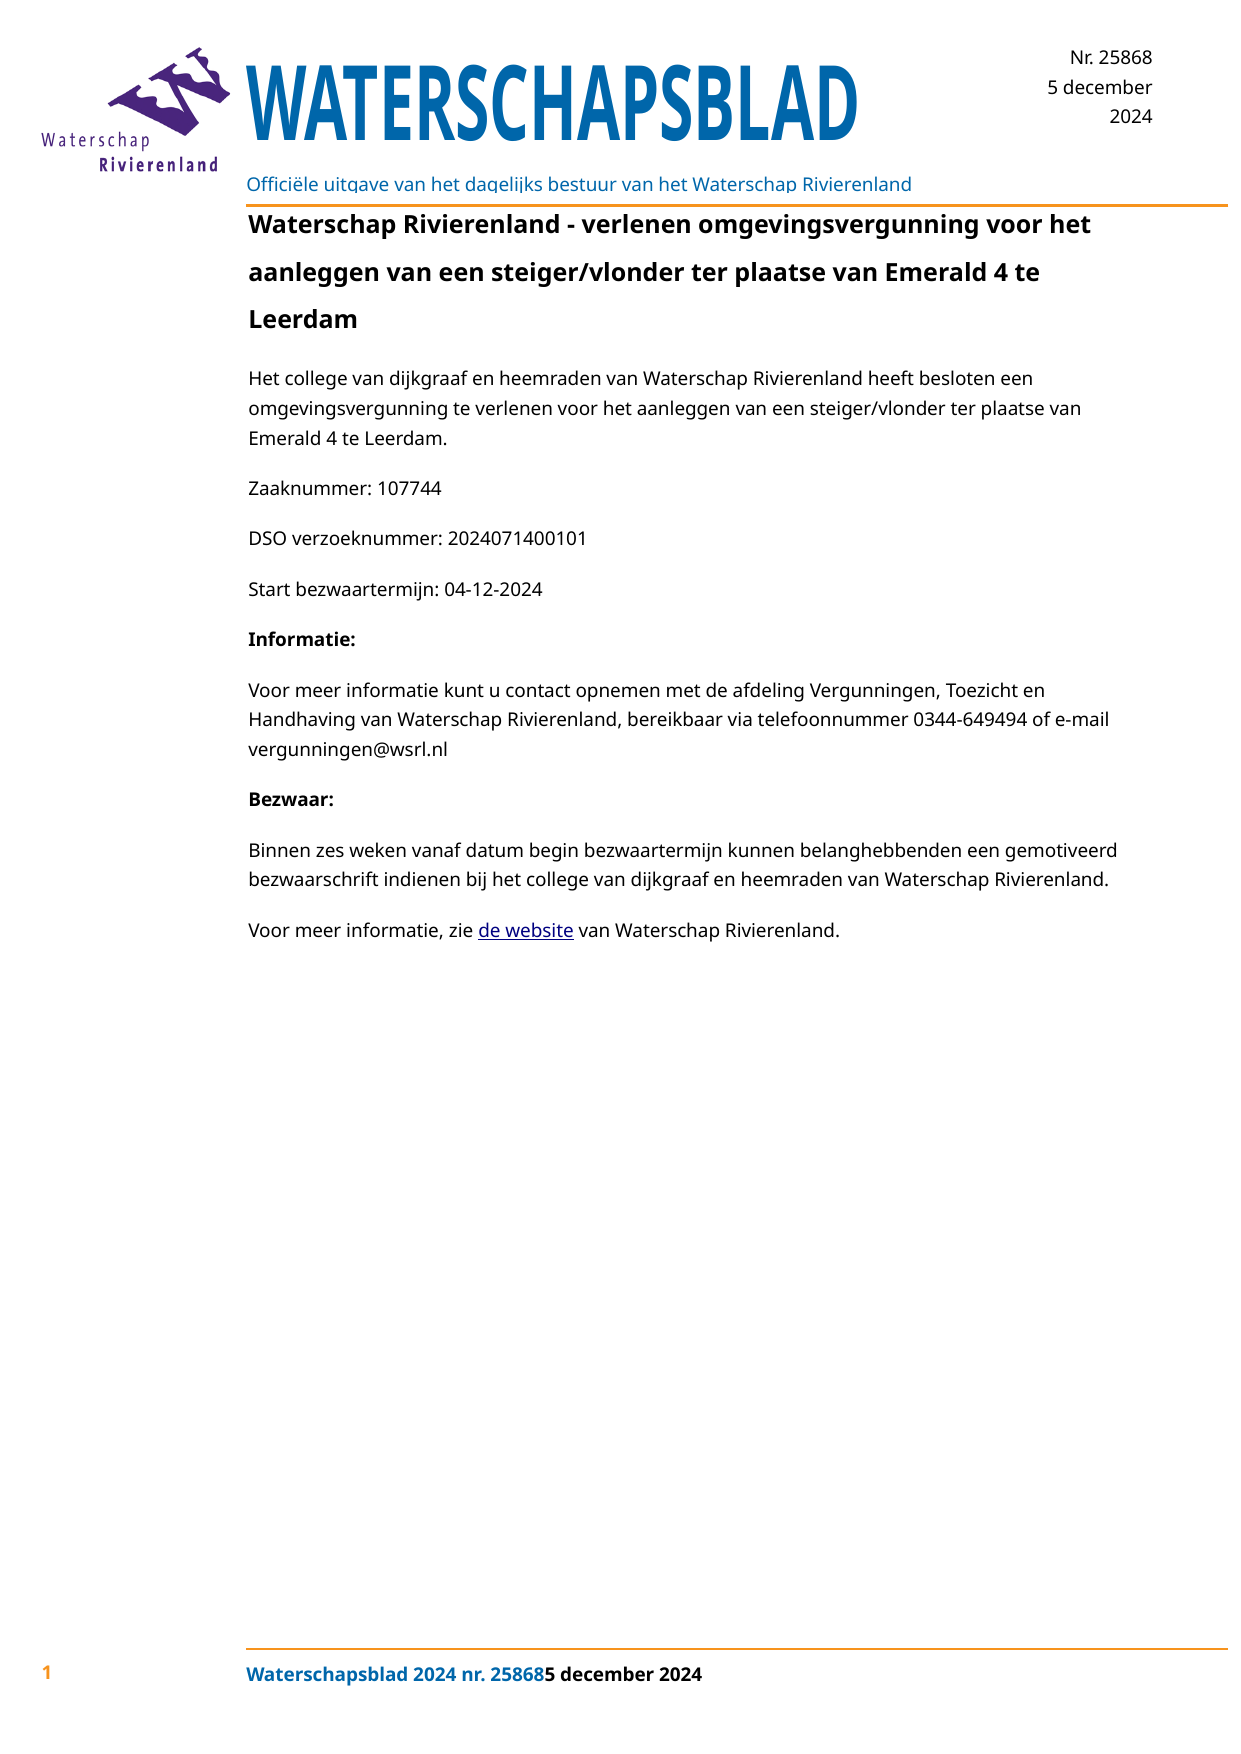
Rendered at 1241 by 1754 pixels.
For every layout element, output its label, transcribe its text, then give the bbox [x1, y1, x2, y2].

text DSO verzoeknummer: 2024071400101 [248, 526, 1152, 551]
text Zaaknummer: 107744 [248, 475, 1152, 501]
text Start bezwaartermijn: 04-12-2024 [248, 576, 1152, 602]
text Informatie: [248, 626, 1152, 652]
text Het college van dijkgraaf en heemraden van Waterschap Rivierenland heeft besloten een omgevingsvergunning te verlenen voor het aanleggen van een steiger/vlonder ter plaatse van Emerald 4 te Leerdam. [248, 366, 1152, 450]
text Bezwaar: [248, 786, 1152, 812]
text Waterschap Rivierenland - verlenen omgevingsvergunning voor het aanleggen van een steiger/vlonder ter plaatse van Emerald 4 te Leerdam [248, 207, 1152, 336]
text Voor meer informatie, zie de website van Waterschap Rivierenland. [248, 917, 1152, 942]
picture [41, 47, 231, 172]
text Voor meer informatie kunt u contact opnemen met de afdeling Vergunningen, Toezicht en Handhaving van Waterschap Rivierenland, bereikbaar via telefoonnummer 0344-649494 of e-mail vergunningen@wsrl.nl [248, 677, 1152, 762]
text Binnen zes weken vanaf datum begin bezwaartermijn kunnen belanghebbenden een gemotiveerd bezwaarschrift indienen bij het college van dijkgraaf en heemraden van Waterschap Rivierenland. [248, 837, 1152, 892]
